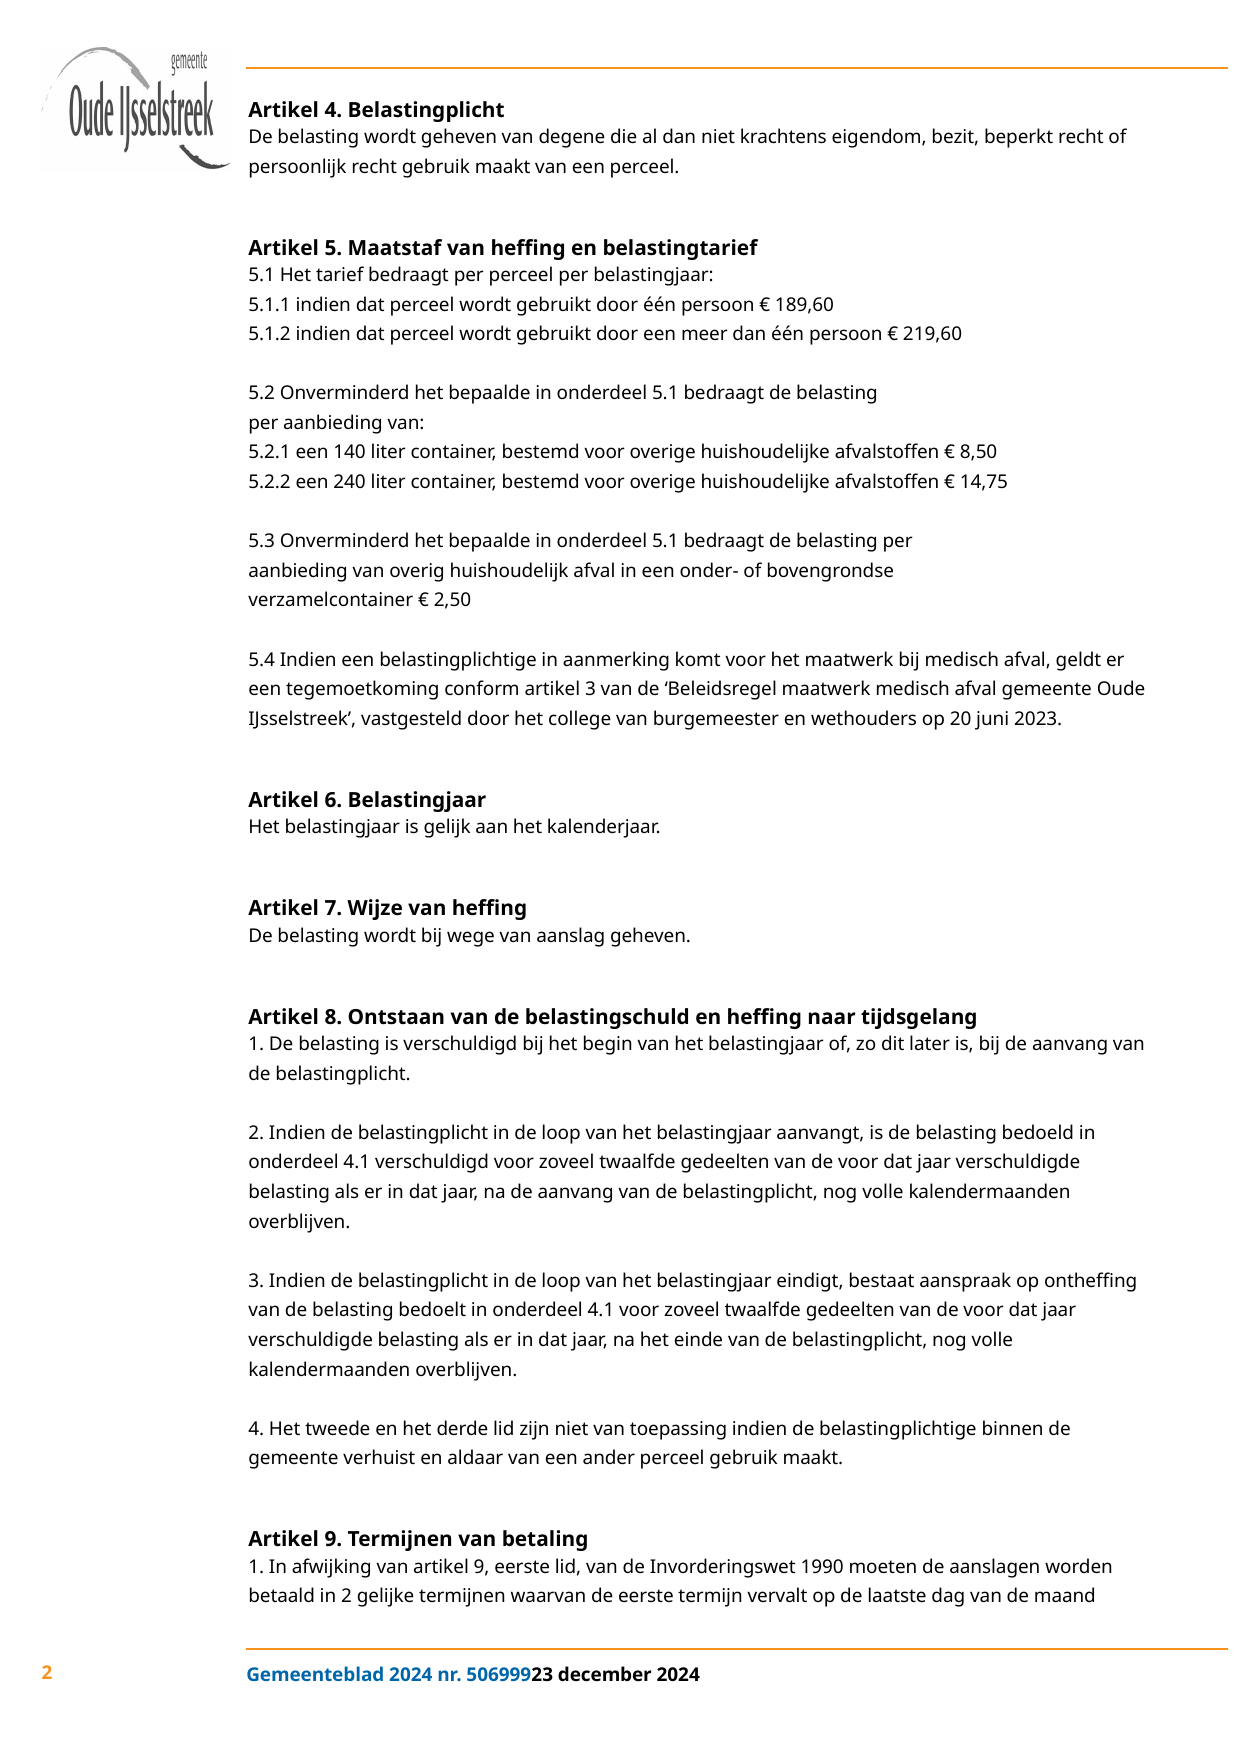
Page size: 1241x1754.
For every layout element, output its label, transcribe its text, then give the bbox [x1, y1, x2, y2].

text De belasting wordt geheven van degene die al dan niet krachtens eigendom, bezit, beperkt recht of persoonlijk recht gebruik maakt van een perceel. [248, 123, 1152, 178]
text 1. De belasting is verschuldigd bij het begin van het belastingjaar of, zo dit later is, bij de aanvang van de belastingplicht. [248, 1030, 1152, 1086]
text Artikel 7. Wijze van heffing [248, 893, 1152, 922]
text 1. In afwijking van artikel 9, eerste lid, van de Invorderingswet 1990 moeten de aanslagen worden betaald in 2 gelijke termijnen waarvan de eerste termijn vervalt op de laatste dag van de maand [248, 1553, 1152, 1608]
text Artikel 4. Belastingplicht [248, 95, 1152, 123]
text 5.1.2 indien dat perceel wordt gebruikt door een meer dan één persoon € 219,60 [248, 320, 1152, 346]
text verzamelcontainer € 2,50 [248, 587, 1152, 612]
text 5.3 Onverminderd het bepaalde in onderdeel 5.1 bedraagt de belasting per [248, 527, 1152, 553]
text 5.4 Indien een belastingplichtige in aanmerking komt voor het maatwerk bij medisch afval, geldt er [248, 646, 1152, 672]
text 5.2.2 een 240 liter container, bestemd voor overige huishoudelijke afvalstoffen € 14,75 [248, 468, 1152, 494]
text 2. Indien de belastingplicht in de loop van het belastingjaar aanvangt, is de belasting bedoeld in onderdeel 4.1 verschuldigd voor zoveel twaalfde gedeelten van de voor dat jaar verschuldigde belasting als er in dat jaar, na de aanvang van de belastingplicht, nog volle kalendermaanden overblijven. [248, 1119, 1152, 1233]
text per aanbieding van: [248, 409, 1152, 435]
text 5.1.1 indien dat perceel wordt gebruikt door één persoon € 189,60 [248, 291, 1152, 317]
text Artikel 8. Ontstaan van de belastingschuld en heffing naar tijdsgelang [248, 1002, 1152, 1030]
text aanbieding van overig huishoudelijk afval in een onder- of bovengrondse [248, 557, 1152, 583]
text 5.2.1 een 140 liter container, bestemd voor overige huishoudelijke afvalstoffen € 8,50 [248, 439, 1152, 464]
text 3. Indien de belastingplicht in de loop van het belastingjaar eindigt, bestaat aanspraak op ontheffing van de belasting bedoelt in onderdeel 4.1 voor zoveel twaalfde gedeelten van de voor dat jaar verschuldigde belasting als er in dat jaar, na het einde van de belastingplicht, nog volle kalendermaanden overblijven. [248, 1267, 1152, 1381]
text Het belastingjaar is gelijk aan het kalenderjaar. [248, 813, 1152, 839]
text 5.1 Het tarief bedraagt per perceel per belastingjaar: [248, 261, 1152, 287]
text Artikel 6. Belastingjaar [248, 785, 1152, 813]
text De belasting wordt bij wege van aanslag geheven. [248, 922, 1152, 948]
text 4. Het tweede en het derde lid zijn niet van toepassing indien de belastingplichtige binnen de gemeente verhuist en aldaar van een ander perceel gebruik maakt. [248, 1415, 1152, 1470]
text Artikel 9. Termijnen van betaling [248, 1524, 1152, 1553]
text een tegemoetkoming conform artikel 3 van de ‘Beleidsregel maatwerk medisch afval gemeente Oude IJsselstreek’, vastgesteld door het college van burgemeester en wethouders op 20 juni 2023. [248, 675, 1152, 731]
text 5.2 Onverminderd het bepaalde in onderdeel 5.1 bedraagt de belasting [248, 379, 1152, 405]
text Artikel 5. Maatstaf van heffing en belastingtarief [248, 233, 1152, 261]
picture [41, 47, 231, 172]
